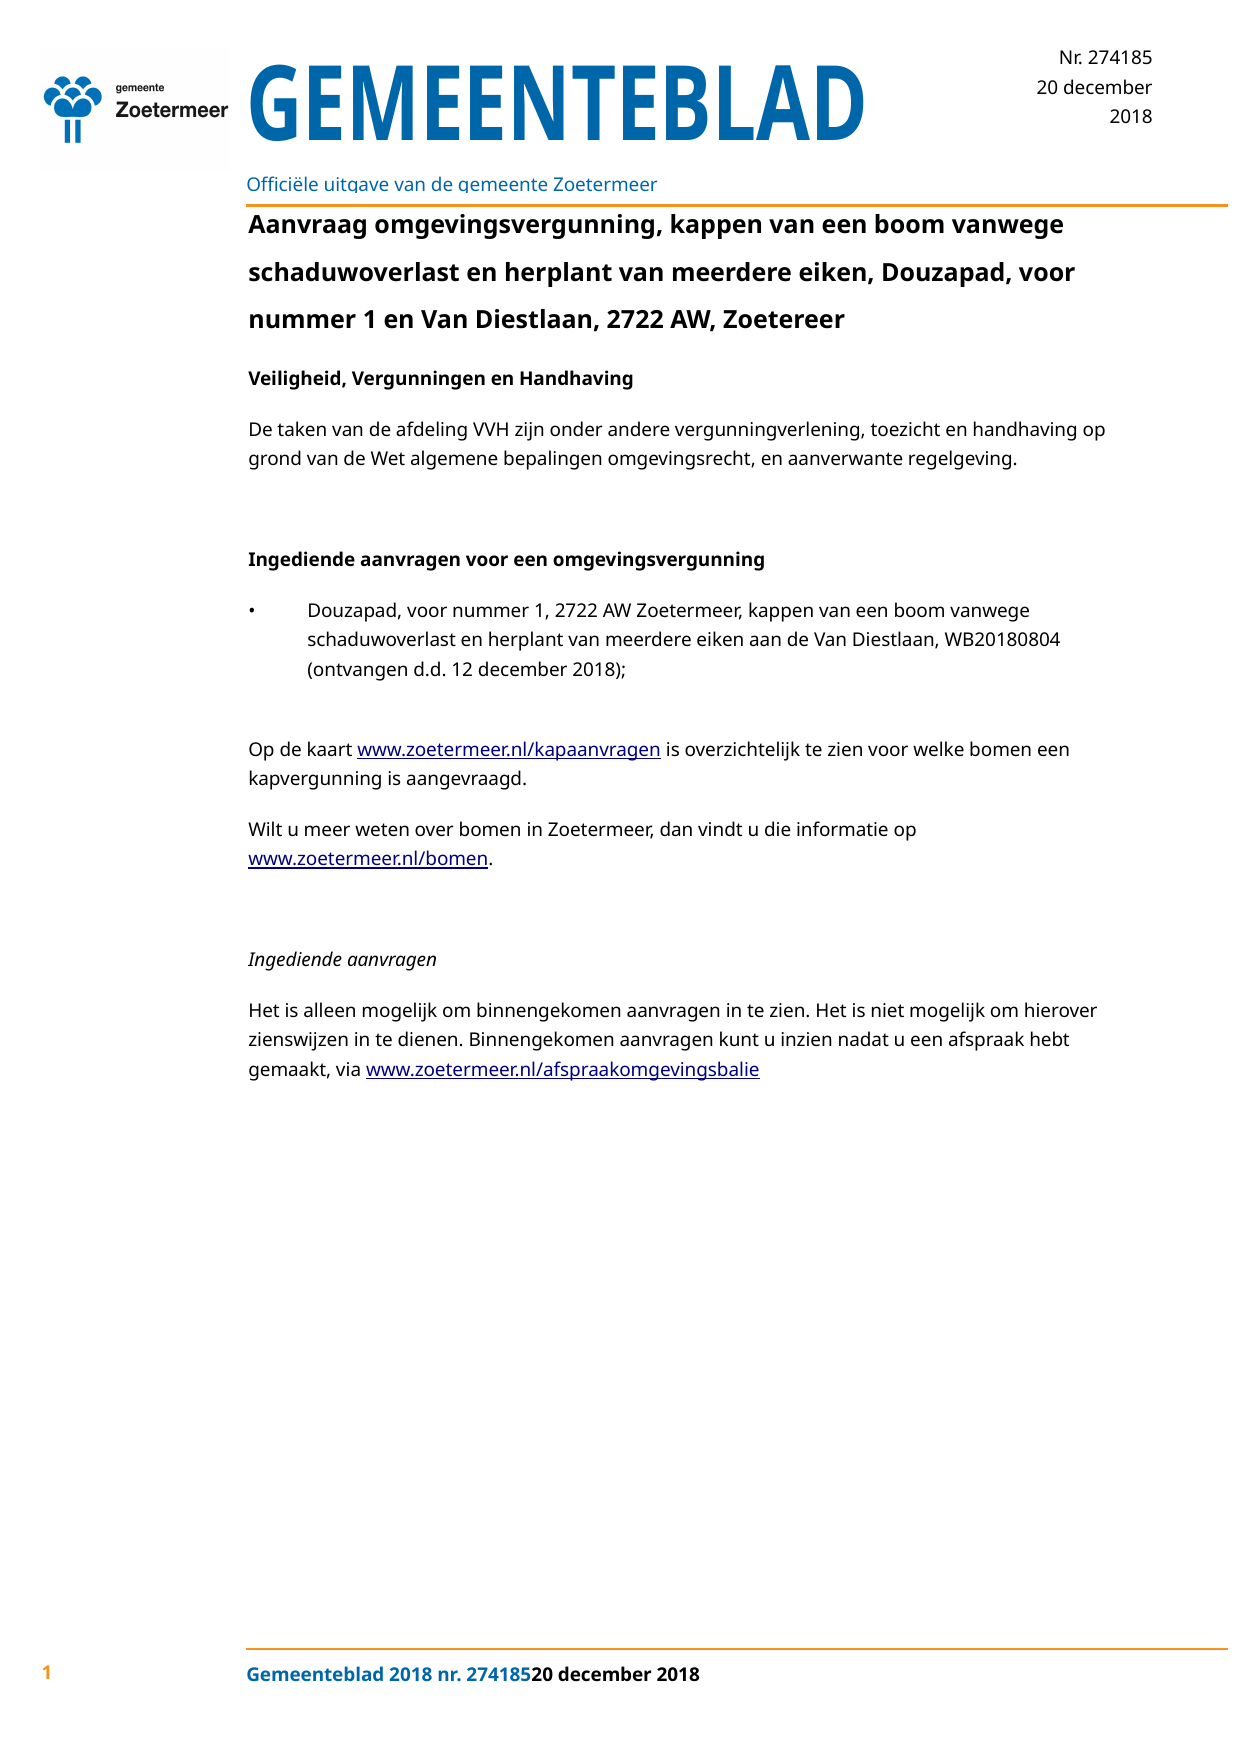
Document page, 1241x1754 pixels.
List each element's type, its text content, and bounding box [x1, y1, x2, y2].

text Het is alleen mogelijk om binnengekomen aanvragen in te zien. Het is niet mogelijk om hierover zienswijzen in te dienen. Binnengekomen aanvragen kunt u inzien nadat u een afspraak hebt gemaakt, via www.zoetermeer.nl/afspraakomgevingsbalie [248, 997, 1152, 1082]
text Aanvraag omgevingsvergunning, kappen van een boom vanwege schaduwoverlast en herplant van meerdere eiken, Douzapad, voor nummer 1 en Van Diestlaan, 2722 AW, Zoetereer [248, 207, 1152, 336]
text Ingediende aanvragen voor een omgevingsvergunning [248, 546, 1152, 572]
picture [41, 47, 231, 172]
text Veiligheid, Vergunningen en Handhaving [248, 366, 1152, 391]
text Op de kaart www.zoetermeer.nl/kapaanvragen is overzichtelijk te zien voor welke bomen een kapvergunning is aangevraagd. [248, 736, 1152, 791]
text Ingediende aanvragen [248, 946, 1152, 972]
text Wilt u meer weten over bomen in Zoetermeer, dan vindt u die informatie op www.zoetermeer.nl/bomen. [248, 816, 1152, 871]
list Douzapad, voor nummer 1, 2722 AW Zoetermeer, kappen van een boom vanwege schaduwoverlast en herplant van meerdere eiken aan de Van Diestlaan, WB20180804 (ontvangen d.d. 12 december 2018); [248, 597, 1152, 682]
text De taken van de afdeling VVH zijn onder andere vergunningverlening, toezicht en handhaving op grond van de Wet algemene bepalingen omgevingsrecht, en aanverwante regelgeving. [248, 416, 1152, 471]
